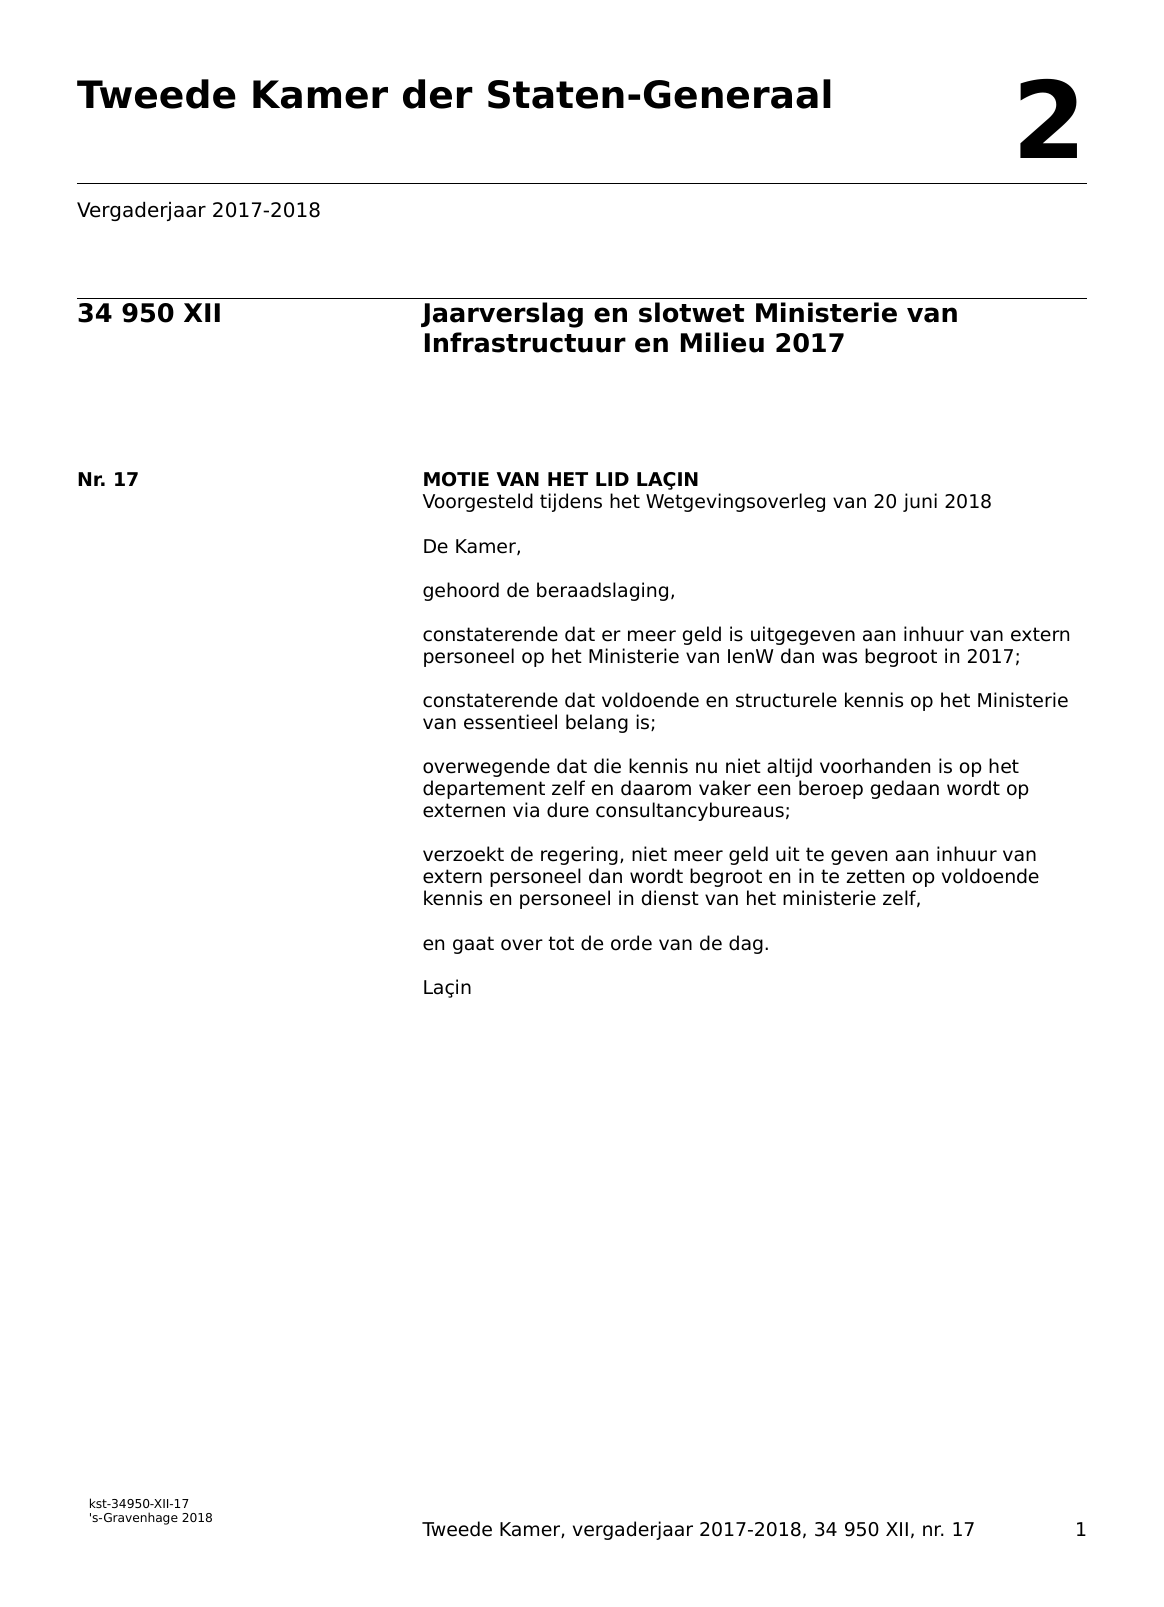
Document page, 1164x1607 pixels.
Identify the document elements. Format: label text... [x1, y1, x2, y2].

text 's-Gravenhage 2018 [88, 1511, 323, 1525]
text constaterende dat voldoende en structurele kennis op het Ministerie van essentieel belang is; [422, 690, 1087, 734]
table_header Tweede Kamer der Staten-Generaal [77, 59, 886, 183]
text De Kamer, [422, 536, 1087, 557]
text kst-34950-XII-17 [88, 1497, 323, 1511]
subtitle Nr. 17 MOTIE VAN HET LID LAÇIN [77, 469, 1087, 491]
table_header 2 [886, 59, 1087, 183]
table_cell Vergaderjaar 2017-2018 [77, 184, 1087, 298]
text overwegende dat die kennis nu niet altijd voorhanden is op het departement zelf en daarom vaker een beroep gedaan wordt op externen via dure consultancybureaus; [422, 756, 1087, 822]
text Laçin [422, 977, 1087, 998]
text verzoekt de regering, niet meer geld uit te geven aan inhuur van extern personeel dan wordt begroot en in te zetten op voldoende kennis en personeel in dienst van het ministerie zelf, [422, 844, 1087, 910]
text gehoord de beraadslaging, [422, 580, 1087, 602]
text constaterende dat er meer geld is uitgegeven aan inhuur van extern personeel op het Ministerie van IenW dan was begroot in 2017; [422, 624, 1087, 668]
text en gaat over tot de orde van de dag. [422, 932, 1087, 954]
text Voorgesteld tijdens het Wetgevingsoverleg van 20 juni 2018 [422, 491, 1087, 513]
subtitle 34 950 XII Jaarverslag en slotwet Ministerie van Infrastructuur en Milieu 2017 [77, 299, 1087, 358]
